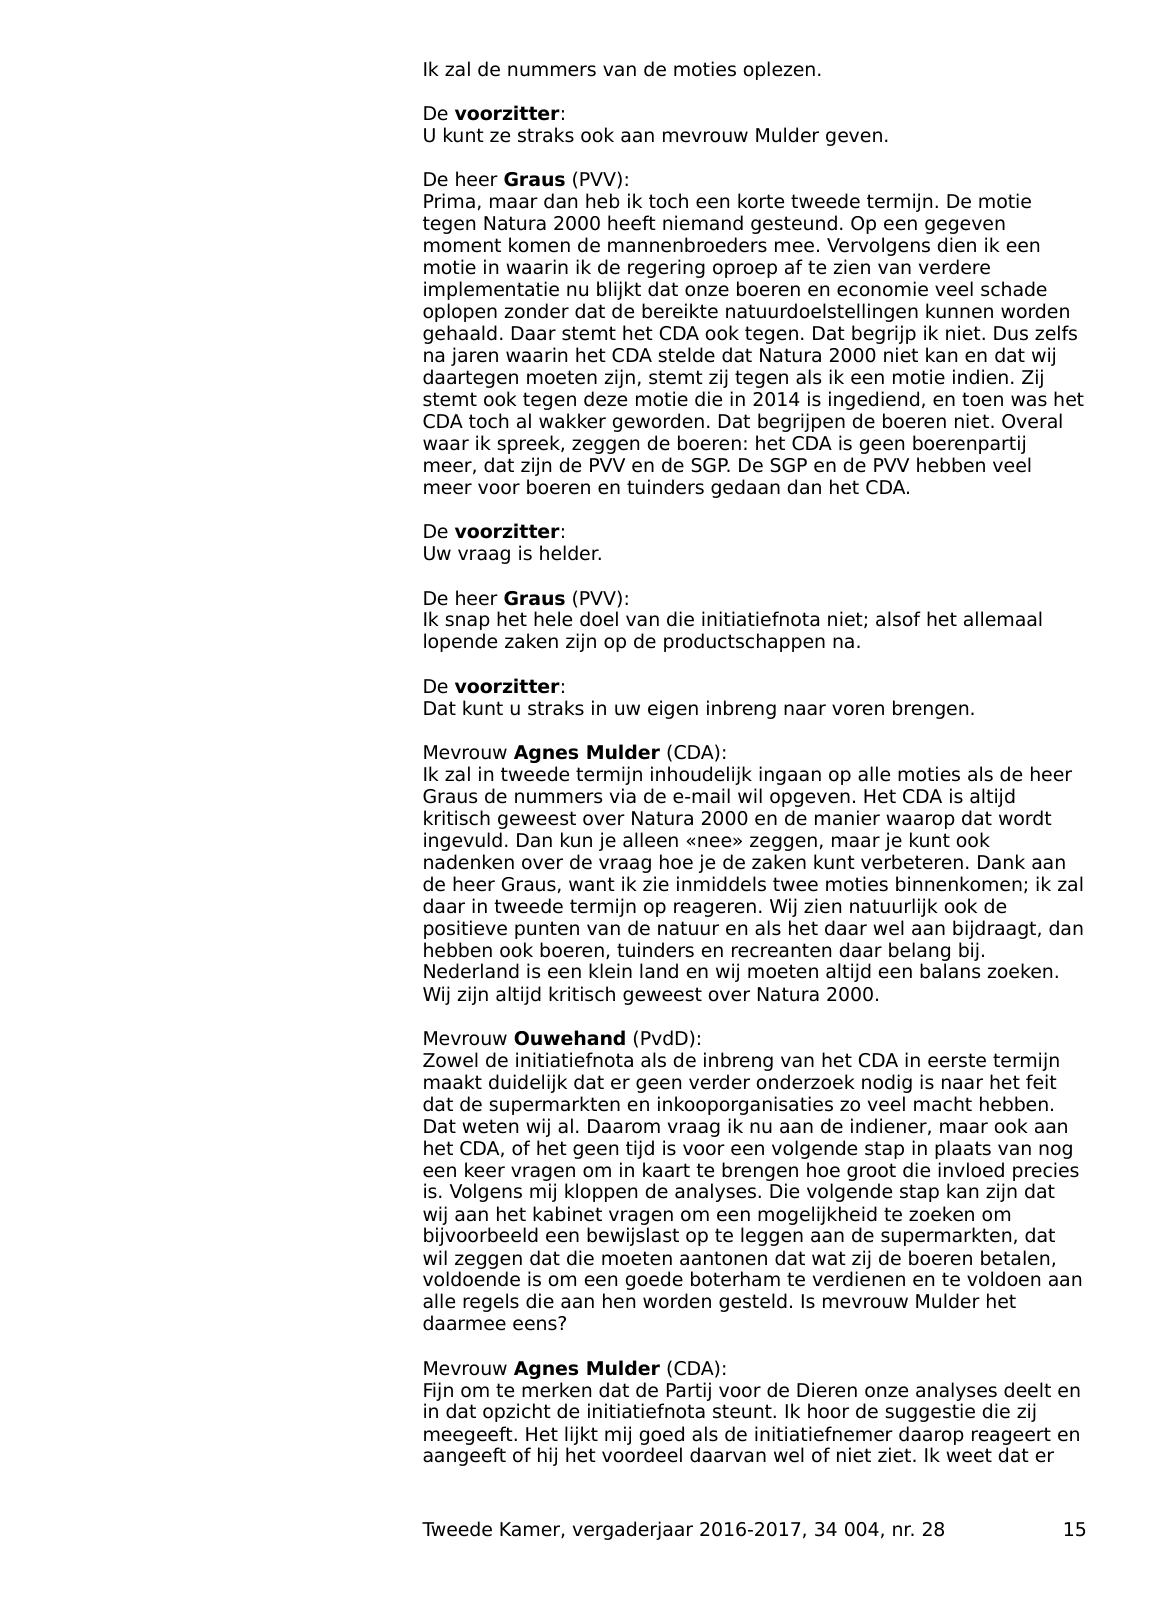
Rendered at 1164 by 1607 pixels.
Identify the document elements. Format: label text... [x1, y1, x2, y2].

text Dat kunt u straks in uw eigen inbreng naar voren brengen. [422, 697, 1087, 719]
text De voorzitter: [422, 676, 1087, 697]
text Zowel de initiatiefnota als de inbreng van het CDA in eerste termijn maakt duidelijk dat er geen verder onderzoek nodig is naar het feit dat de supermarkten en inkooporganisaties zo veel macht hebben. Dat weten wij al. Daarom vraag ik nu aan de indiener, maar ook aan het CDA, of het geen tijd is voor een volgende stap in plaats van nog een keer vragen om in kaart te brengen hoe groot die invloed precies is. Volgens mij kloppen de analyses. Die volgende stap kan zijn dat wij aan het kabinet vragen om een mogelijkheid te zoeken om bijvoorbeeld een bewijslast op te leggen aan de supermarkten, dat wil zeggen dat die moeten aantonen dat wat zij de boeren betalen, voldoende is om een goede boterham te verdienen en te voldoen aan alle regels die aan hen worden gesteld. Is mevrouw Mulder het daarmee eens? [422, 1049, 1087, 1335]
text Ik zal in tweede termijn inhoudelijk ingaan op alle moties als de heer Graus de nummers via de e-mail wil opgeven. Het CDA is altijd kritisch geweest over Natura 2000 en de manier waarop dat wordt ingevuld. Dan kun je alleen «nee» zeggen, maar je kunt ook nadenken over de vraag hoe je de zaken kunt verbeteren. Dank aan de heer Graus, want ik zie inmiddels twee moties binnenkomen; ik zal daar in tweede termijn op reageren. Wij zien natuurlijk ook de positieve punten van de natuur en als het daar wel aan bijdraagt, dan hebben ook boeren, tuinders en recreanten daar belang bij. Nederland is een klein land en wij moeten altijd een balans zoeken. Wij zijn altijd kritisch geweest over Natura 2000. [422, 764, 1087, 1005]
text U kunt ze straks ook aan mevrouw Mulder geven. [422, 125, 1087, 147]
text Mevrouw Ouwehand (PvdD): [422, 1028, 1087, 1049]
text Mevrouw Agnes Mulder (CDA): [422, 1357, 1087, 1379]
text Ik zal de nummers van de moties oplezen. [422, 59, 1087, 81]
text De voorzitter: [422, 521, 1087, 543]
text Ik snap het hele doel van die initiatiefnota niet; alsof het allemaal lopende zaken zijn op de productschappen na. [422, 609, 1087, 653]
text De heer Graus (PVV): [422, 169, 1087, 191]
text Fijn om te merken dat de Partij voor de Dieren onze analyses deelt en in dat opzicht de initiatiefnota steunt. Ik hoor de suggestie die zij meegeeft. Het lijkt mij goed als de initiatiefnemer daarop reageert en aangeeft of hij het voordeel daarvan wel of niet ziet. Ik weet dat er [422, 1379, 1087, 1467]
text Prima, maar dan heb ik toch een korte tweede termijn. De motie tegen Natura 2000 heeft niemand gesteund. Op een gegeven moment komen de mannenbroeders mee. Vervolgens dien ik een motie in waarin ik de regering oproep af te zien van verdere implementatie nu blijkt dat onze boeren en economie veel schade oplopen zonder dat de bereikte natuurdoelstellingen kunnen worden gehaald. Daar stemt het CDA ook tegen. Dat begrijp ik niet. Dus zelfs na jaren waarin het CDA stelde dat Natura 2000 niet kan en dat wij daartegen moeten zijn, stemt zij tegen als ik een motie indien. Zij stemt ook tegen deze motie die in 2014 is ingediend, en toen was het CDA toch al wakker geworden. Dat begrijpen de boeren niet. Overal waar ik spreek, zeggen de boeren: het CDA is geen boerenpartij meer, dat zijn de PVV en de SGP. De SGP en de PVV hebben veel meer voor boeren en tuinders gedaan dan het CDA. [422, 191, 1087, 499]
text De voorzitter: [422, 103, 1087, 125]
text De heer Graus (PVV): [422, 587, 1087, 609]
text Uw vraag is helder. [422, 543, 1087, 565]
text Mevrouw Agnes Mulder (CDA): [422, 742, 1087, 764]
